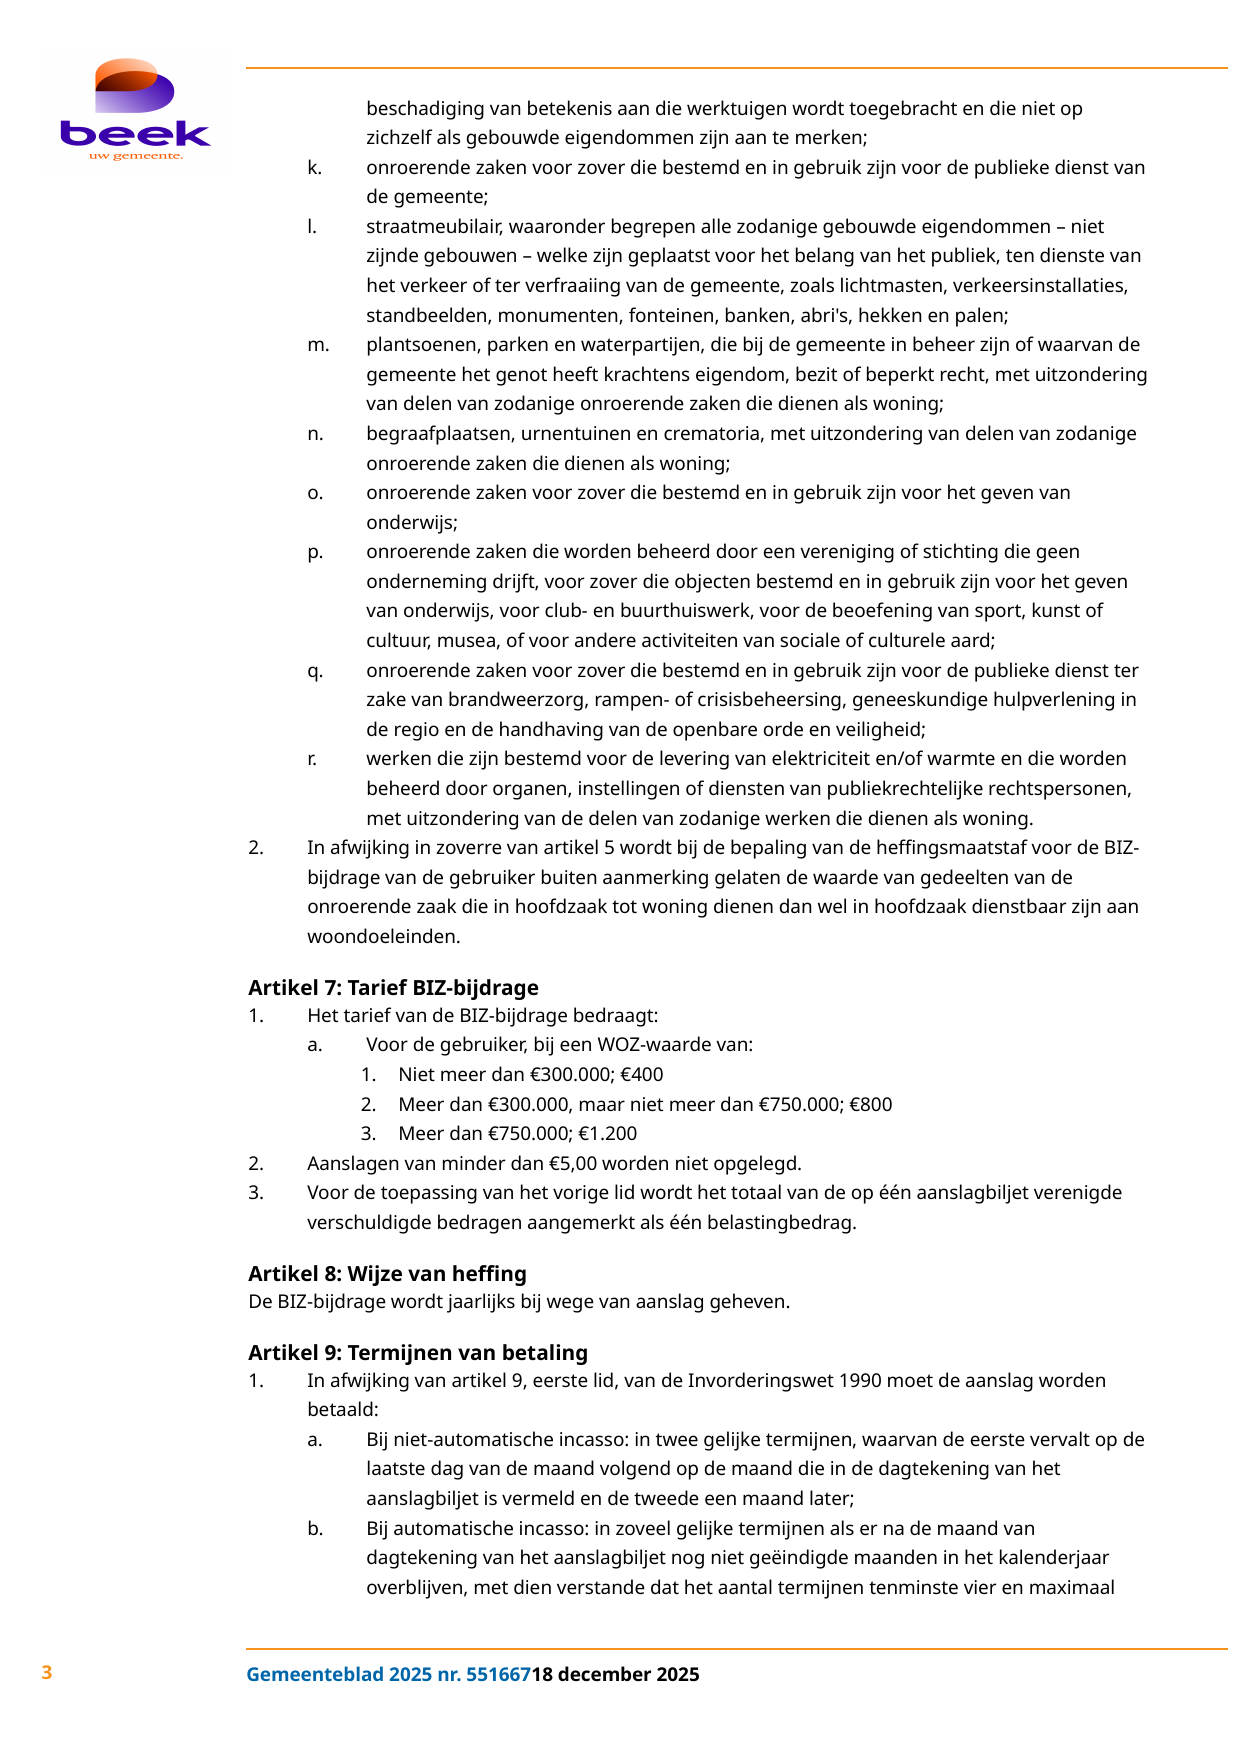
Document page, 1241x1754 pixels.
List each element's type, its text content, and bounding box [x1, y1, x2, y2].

list Voor de gebruiker, bij een WOZ-waarde van: [307, 1032, 1152, 1057]
list plantsoenen, parken en waterpartijen, die bij de gemeente in beheer zijn of waarvan de gemeente het genot heeft krachtens eigendom, bezit of beperkt recht, met uitzondering van delen van zodanige onroerende zaken die dienen als woning; [307, 331, 1152, 416]
list beschadiging van betekenis aan die werktuigen wordt toegebracht en die niet op zichzelf als gebouwde eigendommen zijn aan te merken; [307, 95, 1152, 150]
list Bij automatische incasso: in zoveel gelijke termijnen als er na de maand van dagtekening van het aanslagbiljet nog niet geëindigde maanden in het kalenderjaar overblijven, met dien verstande dat het aantal termijnen tenminste vier en maximaal [307, 1515, 1152, 1599]
text De BIZ-bijdrage wordt jaarlijks bij wege van aanslag geheven. [248, 1288, 1152, 1314]
text Artikel 8: Wijze van heffing [248, 1259, 1152, 1288]
list Meer dan €300.000, maar niet meer dan €750.000; €800 [361, 1091, 1152, 1116]
list Bij niet-automatische incasso: in twee gelijke termijnen, waarvan de eerste vervalt op de laatste dag van de maand volgend op de maand die in de dagtekening van het aanslagbiljet is vermeld en de tweede een maand later; [307, 1426, 1152, 1511]
list werken die zijn bestemd voor de levering van elektriciteit en/of warmte en die worden beheerd door organen, instellingen of diensten van publiekrechtelijke rechtspersonen, met uitzondering van de delen van zodanige werken die dienen als woning. [307, 746, 1152, 831]
text Artikel 9: Termijnen van betaling [248, 1338, 1152, 1367]
picture [41, 47, 231, 172]
text Artikel 7: Tarief BIZ-bijdrage [248, 973, 1152, 1002]
list In afwijking van artikel 9, eerste lid, van de Invorderingswet 1990 moet de aanslag worden betaald: [248, 1367, 1152, 1422]
list In afwijking in zoverre van artikel 5 wordt bij de bepaling van de heffingsmaatstaf voor de BIZ-bijdrage van de gebruiker buiten aanmerking gelaten de waarde van gedeelten van de onroerende zaak die in hoofdzaak tot woning dienen dan wel in hoofdzaak dienstbaar zijn aan woondoeleinden. [248, 834, 1152, 949]
list onroerende zaken die worden beheerd door een vereniging of stichting die geen onderneming drijft, voor zover die objecten bestemd en in gebruik zijn voor het geven van onderwijs, voor club- en buurthuiswerk, voor de beoefening van sport, kunst of cultuur, musea, of voor andere activiteiten van sociale of culturele aard; [307, 538, 1152, 653]
list Voor de toepassing van het vorige lid wordt het totaal van de op één aanslagbiljet verenigde verschuldigde bedragen aangemerkt als één belastingbedrag. [248, 1179, 1152, 1235]
list onroerende zaken voor zover die bestemd en in gebruik zijn voor de publieke dienst ter zake van brandweerzorg, rampen- of crisisbeheersing, geneeskundige hulpverlening in de regio en de handhaving van de openbare orde en veiligheid; [307, 657, 1152, 742]
list straatmeubilair, waaronder begrepen alle zodanige gebouwde eigendommen – niet zijnde gebouwen – welke zijn geplaatst voor het belang van het publiek, ten dienste van het verkeer of ter verfraaiing van de gemeente, zoals lichtmasten, verkeersinstallaties, standbeelden, monumenten, fonteinen, banken, abri's, hekken en palen; [307, 213, 1152, 328]
list onroerende zaken voor zover die bestemd en in gebruik zijn voor het geven van onderwijs; [307, 479, 1152, 535]
list onroerende zaken voor zover die bestemd en in gebruik zijn voor de publieke dienst van de gemeente; [307, 154, 1152, 209]
list begraafplaatsen, urnentuinen en crematoria, met uitzondering van delen van zodanige onroerende zaken die dienen als woning; [307, 420, 1152, 476]
list Aanslagen van minder dan €5,00 worden niet opgelegd. [248, 1150, 1152, 1176]
list Niet meer dan €300.000; €400 [361, 1061, 1152, 1087]
list Het tarief van de BIZ-bijdrage bedraagt: [248, 1002, 1152, 1028]
list Meer dan €750.000; €1.200 [361, 1120, 1152, 1146]
